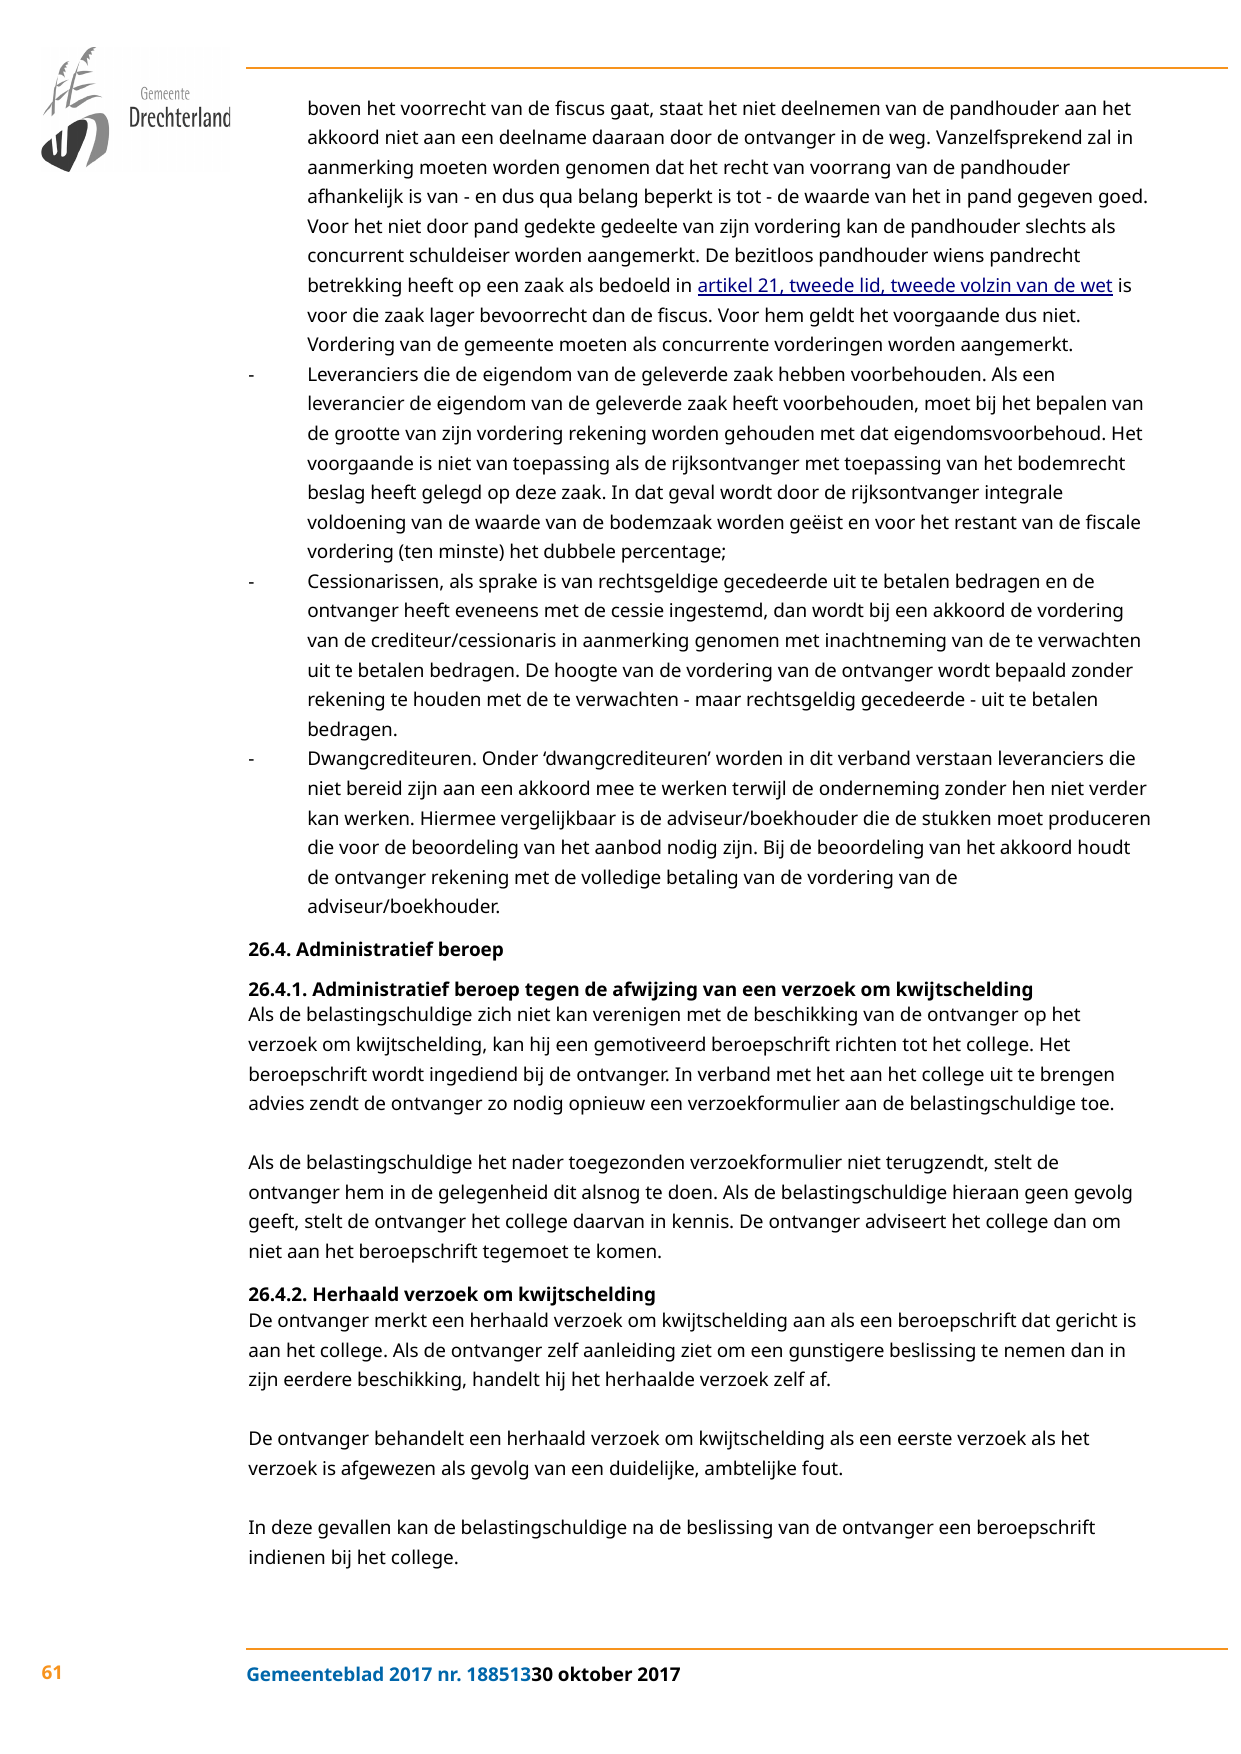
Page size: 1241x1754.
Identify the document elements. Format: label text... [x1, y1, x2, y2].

text De ontvanger behandelt een herhaald verzoek om kwijtschelding als een eerste verzoek als het verzoek is afgewezen als gevolg van een duidelijke, ambtelijke fout. [248, 1426, 1152, 1481]
text In deze gevallen kan de belastingschuldige na de beslissing van de ontvanger een beroepschrift indienen bij het college. [248, 1514, 1152, 1569]
text 26.4.1. Administratief beroep tegen de afwijzing van een verzoek om kwijtschelding [248, 976, 1152, 1002]
text Als de belastingschuldige het nader toegezonden verzoekformulier niet terugzendt, stelt de ontvanger hem in de gelegenheid dit alsnog te doen. Als de belastingschuldige hieraan geen gevolg geeft, stelt de ontvanger het college daarvan in kennis. De ontvanger adviseert het college dan om niet aan het beroepschrift tegemoet te komen. [248, 1149, 1152, 1264]
text Als de belastingschuldige zich niet kan verenigen met de beschikking van de ontvanger op het verzoek om kwijtschelding, kan hij een gemotiveerd beroepschrift richten tot het college. Het beroepschrift wordt ingediend bij de ontvanger. In verband met het aan het college uit te brengen advies zendt de ontvanger zo nodig opnieuw een verzoekformulier aan de belastingschuldige toe. [248, 1002, 1152, 1116]
list Cessionarissen, als sprake is van rechtsgeldige gecedeerde uit te betalen bedragen en de ontvanger heeft eveneens met de cessie ingestemd, dan wordt bij een akkoord de vordering van de crediteur/cessionaris in aanmerking genomen met inachtneming van de te verwachten uit te betalen bedragen. De hoogte van de vordering van de ontvanger wordt bepaald zonder rekening te houden met de te verwachten - maar rechtsgeldig gecedeerde - uit te betalen bedragen. [248, 568, 1152, 742]
text De ontvanger merkt een herhaald verzoek om kwijtschelding aan als een beroepschrift dat gericht is aan het college. Als de ontvanger zelf aanleiding ziet om een gunstigere beslissing te nemen dan in zijn eerdere beschikking, handelt hij het herhaalde verzoek zelf af. [248, 1307, 1152, 1392]
text 26.4. Administratief beroep [248, 937, 1152, 962]
picture [41, 47, 231, 172]
list Dwangcrediteuren. Onder ‘dwangcrediteuren’ worden in dit verband verstaan leveranciers die niet bereid zijn aan een akkoord mee te werken terwijl de onderneming zonder hen niet verder kan werken. Hiermee vergelijkbaar is de adviseur/boekhouder die de stukken moet produceren die voor de beoordeling van het aanbod nodig zijn. Bij de beoordeling van het akkoord houdt de ontvanger rekening met de volledige betaling van de vordering van de adviseur/boekhouder. [248, 746, 1152, 919]
list Leveranciers die de eigendom van de geleverde zaak hebben voorbehouden. Als een leverancier de eigendom van de geleverde zaak heeft voorbehouden, moet bij het bepalen van de grootte van zijn vordering rekening worden gehouden met dat eigendomsvoorbehoud. Het voorgaande is niet van toepassing als de rijksontvanger met toepassing van het bodemrecht beslag heeft gelegd op deze zaak. In dat geval wordt door de rijksontvanger integrale voldoening van de waarde van de bodemzaak worden geëist en voor het restant van de fiscale vordering (ten minste) het dubbele percentage; [248, 361, 1152, 564]
list boven het voorrecht van de fiscus gaat, staat het niet deelnemen van de pandhouder aan het akkoord niet aan een deelname daaraan door de ontvanger in de weg. Vanzelfsprekend zal in aanmerking moeten worden genomen dat het recht van voorrang van de pandhouder afhankelijk is van - en dus qua belang beperkt is tot - de waarde van het in pand gegeven goed. Voor het niet door pand gedekte gedeelte van zijn vordering kan de pandhouder slechts als concurrent schuldeiser worden aangemerkt. De bezitloos pandhouder wiens pandrecht betrekking heeft op een zaak als bedoeld in artikel 21, tweede lid, tweede volzin van de wet is voor die zaak lager bevoorrecht dan de fiscus. Voor hem geldt het voorgaande dus niet. Vordering van de gemeente moeten als concurrente vorderingen worden aangemerkt. [248, 95, 1152, 357]
text 26.4.2. Herhaald verzoek om kwijtschelding [248, 1281, 1152, 1307]
